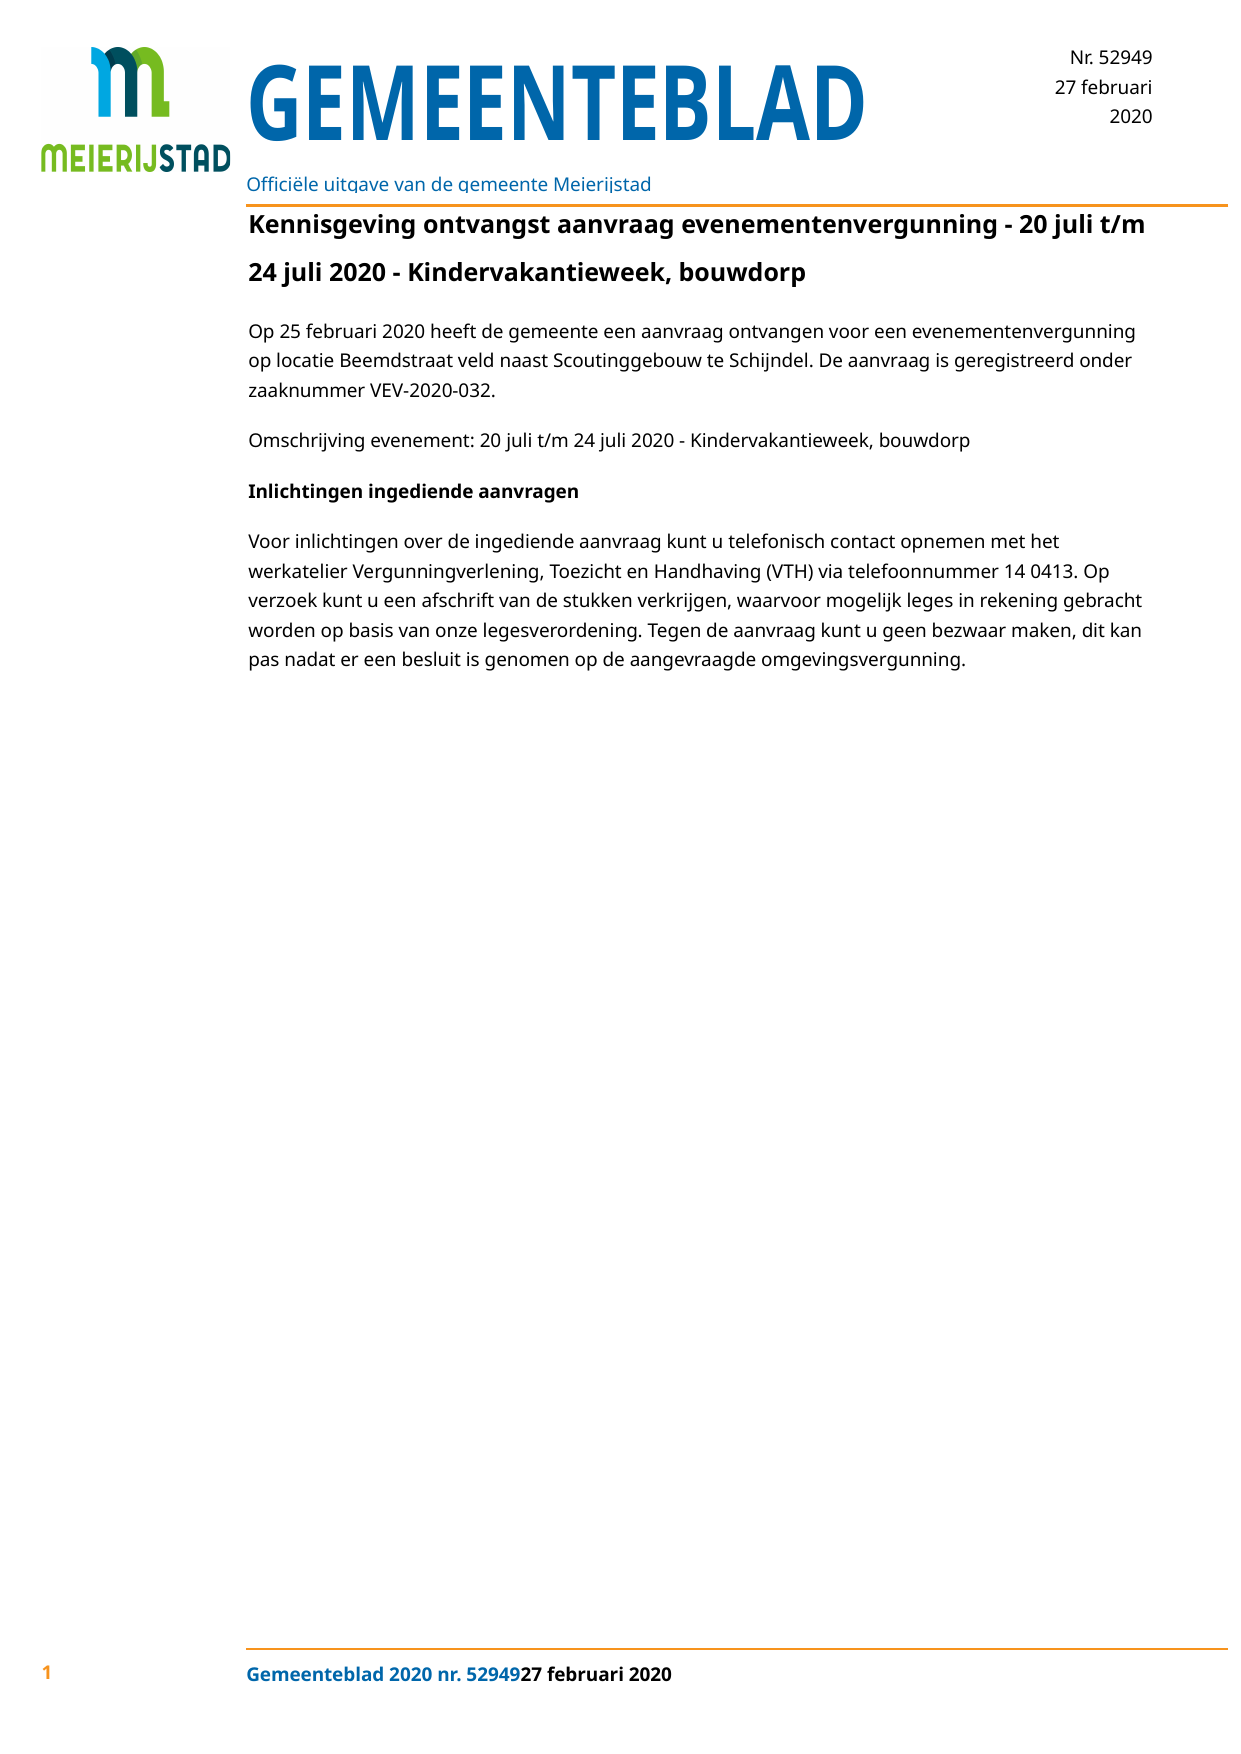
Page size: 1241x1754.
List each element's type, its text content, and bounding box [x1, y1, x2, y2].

text Inlichtingen ingediende aanvragen [248, 478, 1152, 504]
text Kennisgeving ontvangst aanvraag evenementenvergunning - 20 juli t/m 24 juli 2020 - Kindervakantieweek, bouwdorp [248, 207, 1152, 288]
picture [41, 47, 231, 172]
text Omschrijving evenement: 20 juli t/m 24 juli 2020 - Kindervakantieweek, bouwdorp [248, 427, 1152, 453]
text Op 25 februari 2020 heeft de gemeente een aanvraag ontvangen voor een evenementenvergunning op locatie Beemdstraat veld naast Scoutinggebouw te Schijndel. De aanvraag is geregistreerd onder zaaknummer VEV-2020-032. [248, 318, 1152, 403]
text Voor inlichtingen over de ingediende aanvraag kunt u telefonisch contact opnemen met het werkatelier Vergunningverlening, Toezicht en Handhaving (VTH) via telefoonnummer 14 0413. Op verzoek kunt u een afschrift van de stukken verkrijgen, waarvoor mogelijk leges in rekening gebracht worden op basis van onze legesverordening. Tegen de aanvraag kunt u geen bezwaar maken, dit kan pas nadat er een besluit is genomen op de aangevraagde omgevingsvergunning. [248, 528, 1152, 672]
